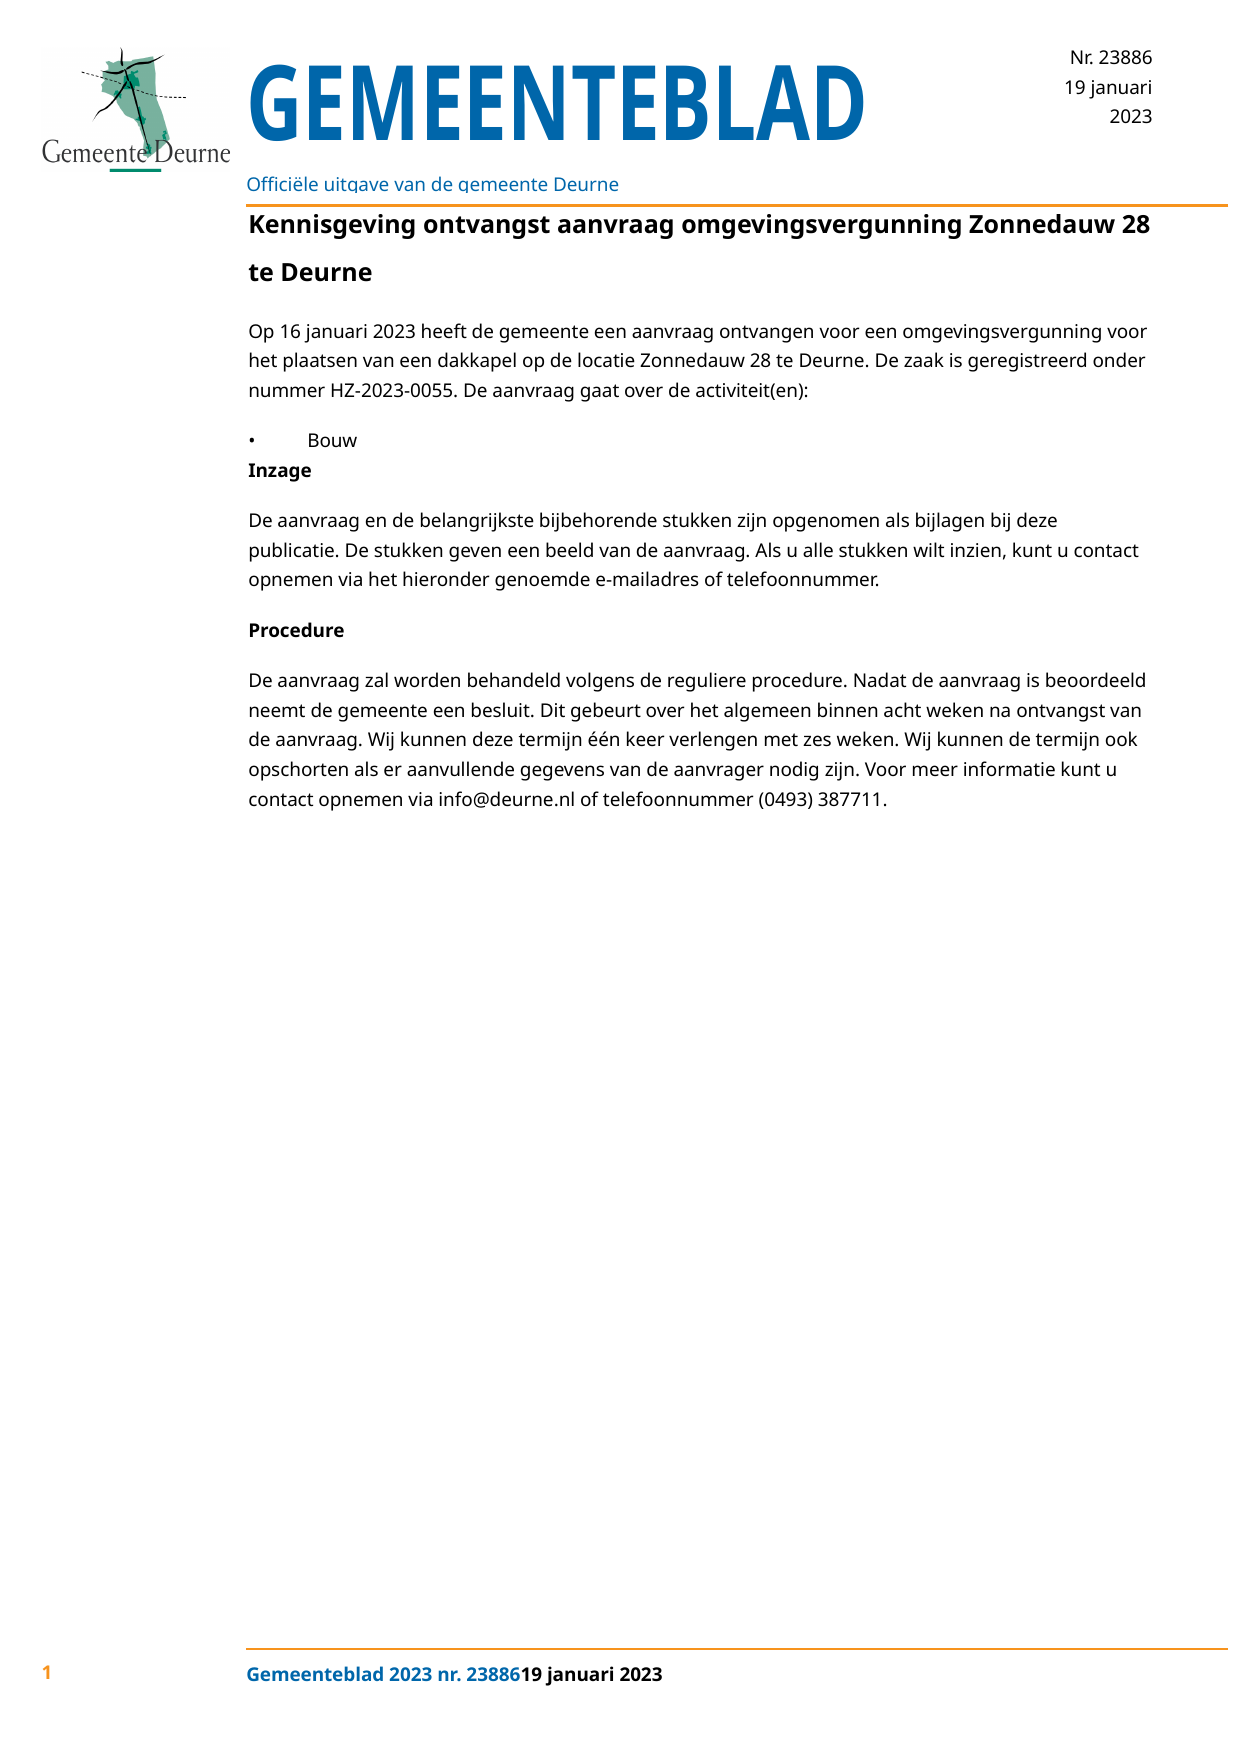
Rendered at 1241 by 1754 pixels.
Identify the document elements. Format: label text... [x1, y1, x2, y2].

text De aanvraag en de belangrijkste bijbehorende stukken zijn opgenomen als bijlagen bij deze publicatie. De stukken geven een beeld van de aanvraag. Als u alle stukken wilt inzien, kunt u contact opnemen via het hieronder genoemde e-mailadres of telefoonnummer. [248, 507, 1152, 592]
picture [41, 47, 231, 172]
list Bouw [248, 427, 1152, 453]
text Kennisgeving ontvangst aanvraag omgevingsvergunning Zonnedauw 28 te Deurne [248, 207, 1152, 288]
text De aanvraag zal worden behandeld volgens de reguliere procedure. Nadat de aanvraag is beoordeeld neemt de gemeente een besluit. Dit gebeurt over het algemeen binnen acht weken na ontvangst van de aanvraag. Wij kunnen deze termijn één keer verlengen met zes weken. Wij kunnen de termijn ook opschorten als er aanvullende gegevens van de aanvrager nodig zijn. Voor meer informatie kunt u contact opnemen via info@deurne.nl of telefoonnummer (0493) 387711. [248, 667, 1152, 812]
text Inzage [248, 457, 1152, 483]
text Op 16 januari 2023 heeft de gemeente een aanvraag ontvangen voor een omgevingsvergunning voor het plaatsen van een dakkapel op de locatie Zonnedauw 28 te Deurne. De zaak is geregistreerd onder nummer HZ-2023-0055. De aanvraag gaat over de activiteit(en): [248, 318, 1152, 403]
text Procedure [248, 617, 1152, 643]
